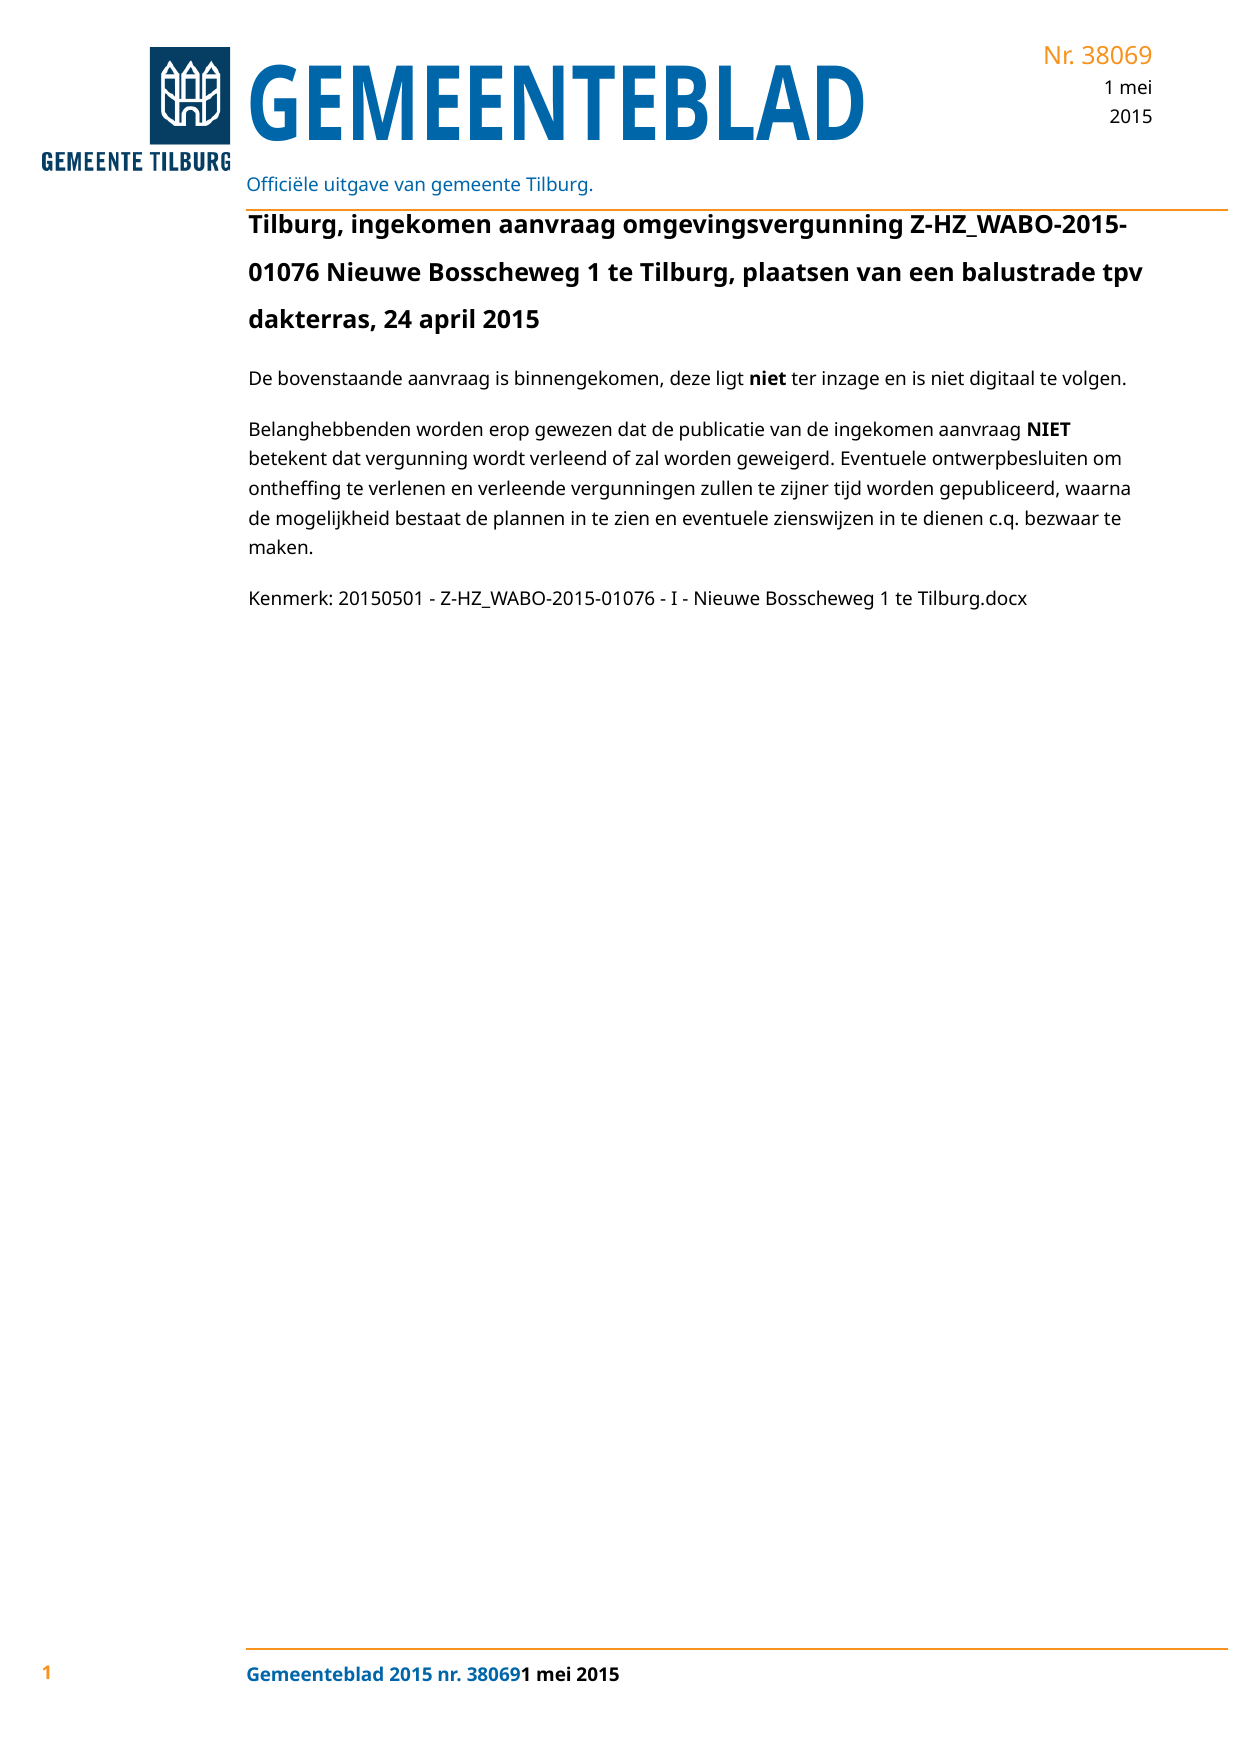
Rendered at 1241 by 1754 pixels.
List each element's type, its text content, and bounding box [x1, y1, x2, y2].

text Kenmerk: 20150501 - Z-HZ_WABO-2015-01076 - I - Nieuwe Bosscheweg 1 te Tilburg.docx [248, 585, 1152, 610]
text De bovenstaande aanvraag is binnengekomen, deze ligt niet ter inzage en is niet digitaal te volgen. [248, 366, 1152, 391]
text Belanghebbenden worden erop gewezen dat de publicatie van de ingekomen aanvraag NIET betekent dat vergunning wordt verleend of zal worden geweigerd. Eventuele ontwerpbesluiten om ontheffing te verlenen en verleende vergunningen zullen te zijner tijd worden gepubliceerd, waarna de mogelijkheid bestaat de plannen in te zien en eventuele zienswijzen in te dienen c.q. bezwaar te maken. [248, 416, 1152, 560]
picture [41, 47, 231, 172]
text Tilburg, ingekomen aanvraag omgevingsvergunning Z-HZ_WABO-2015-01076 Nieuwe Bosscheweg 1 te Tilburg, plaatsen van een balustrade tpv dakterras, 24 april 2015 [248, 211, 1152, 336]
